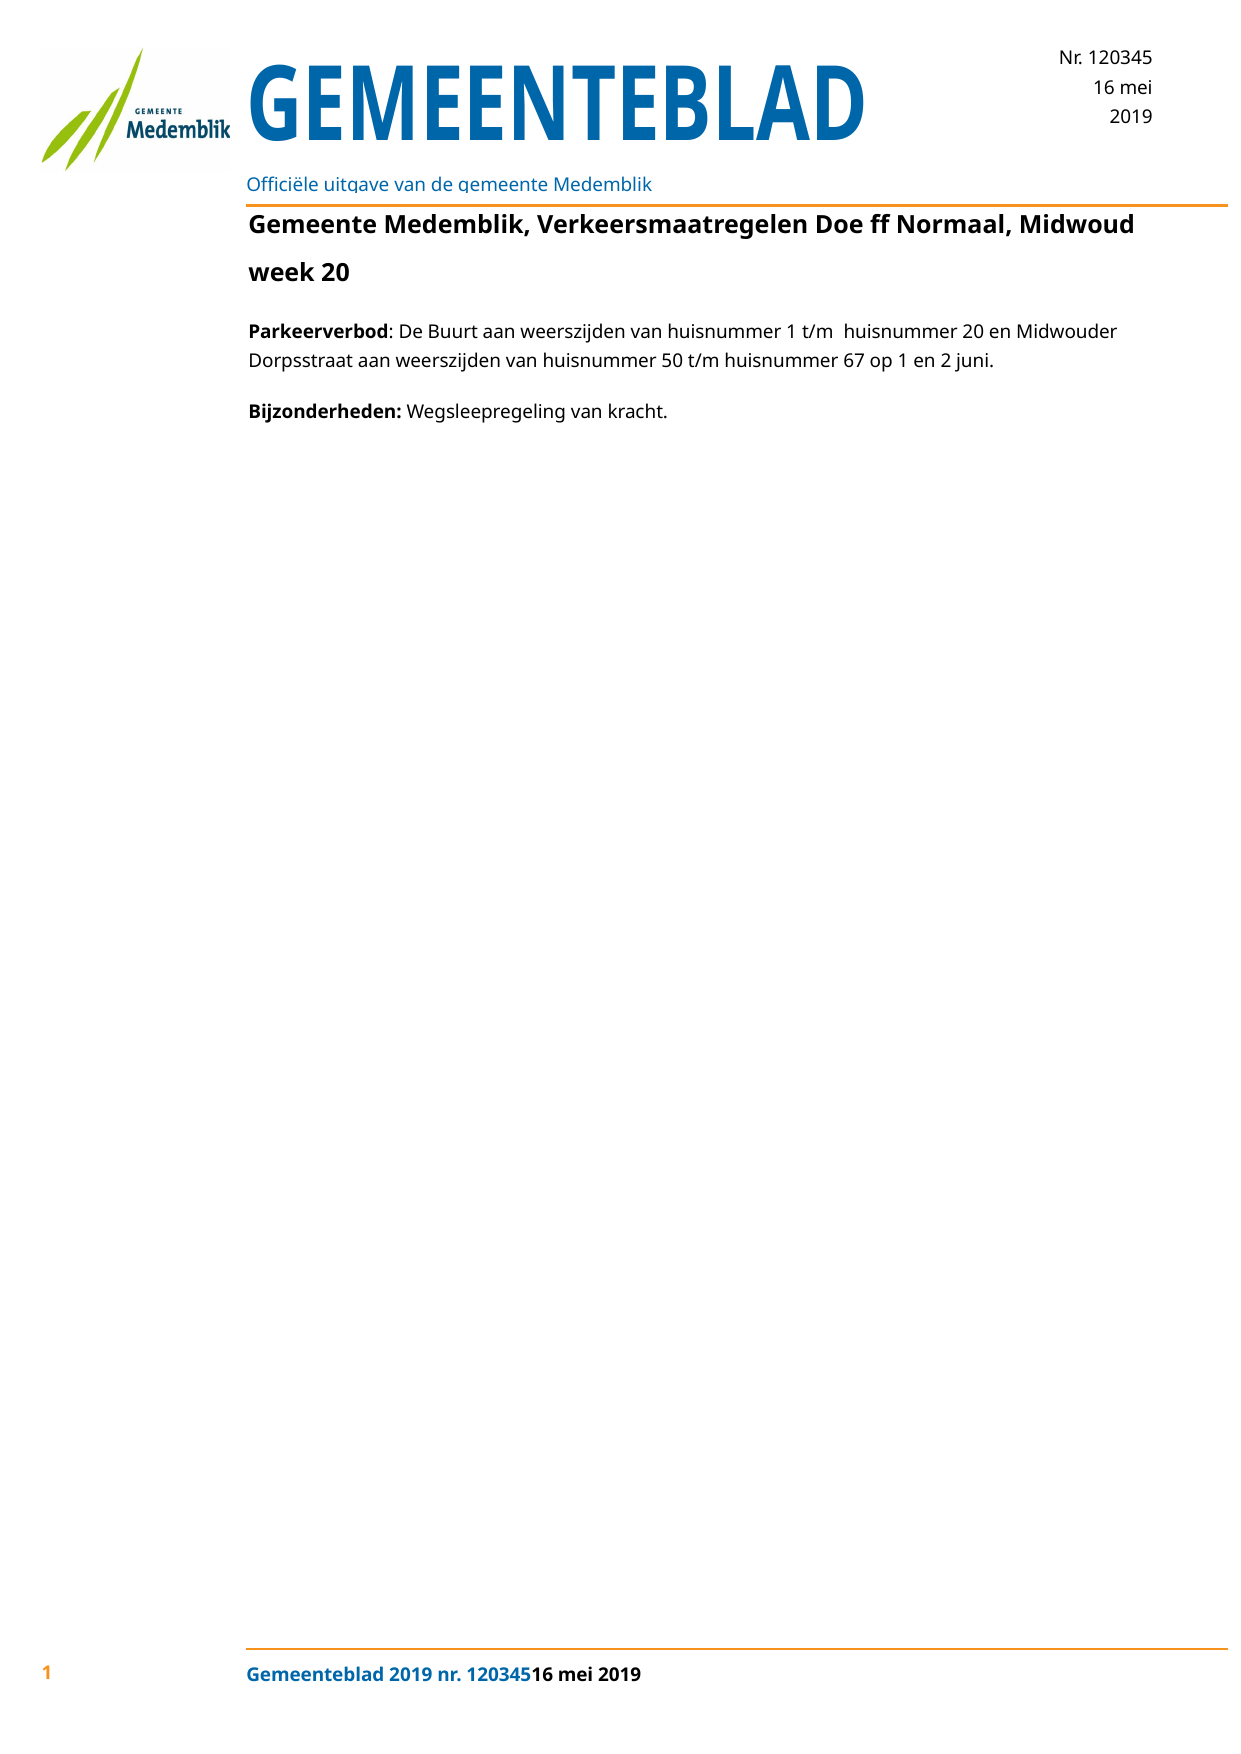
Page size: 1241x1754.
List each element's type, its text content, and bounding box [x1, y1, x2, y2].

text Bijzonderheden: Wegsleepregeling van kracht. [248, 398, 1152, 424]
picture [41, 47, 231, 172]
text Parkeerverbod: De Buurt aan weerszijden van huisnummer 1 t/m huisnummer 20 en Midwouder Dorpsstraat aan weerszijden van huisnummer 50 t/m huisnummer 67 op 1 en 2 juni. [248, 318, 1152, 373]
text Gemeente Medemblik, Verkeersmaatregelen Doe ff Normaal, Midwoud week 20 [248, 207, 1152, 288]
